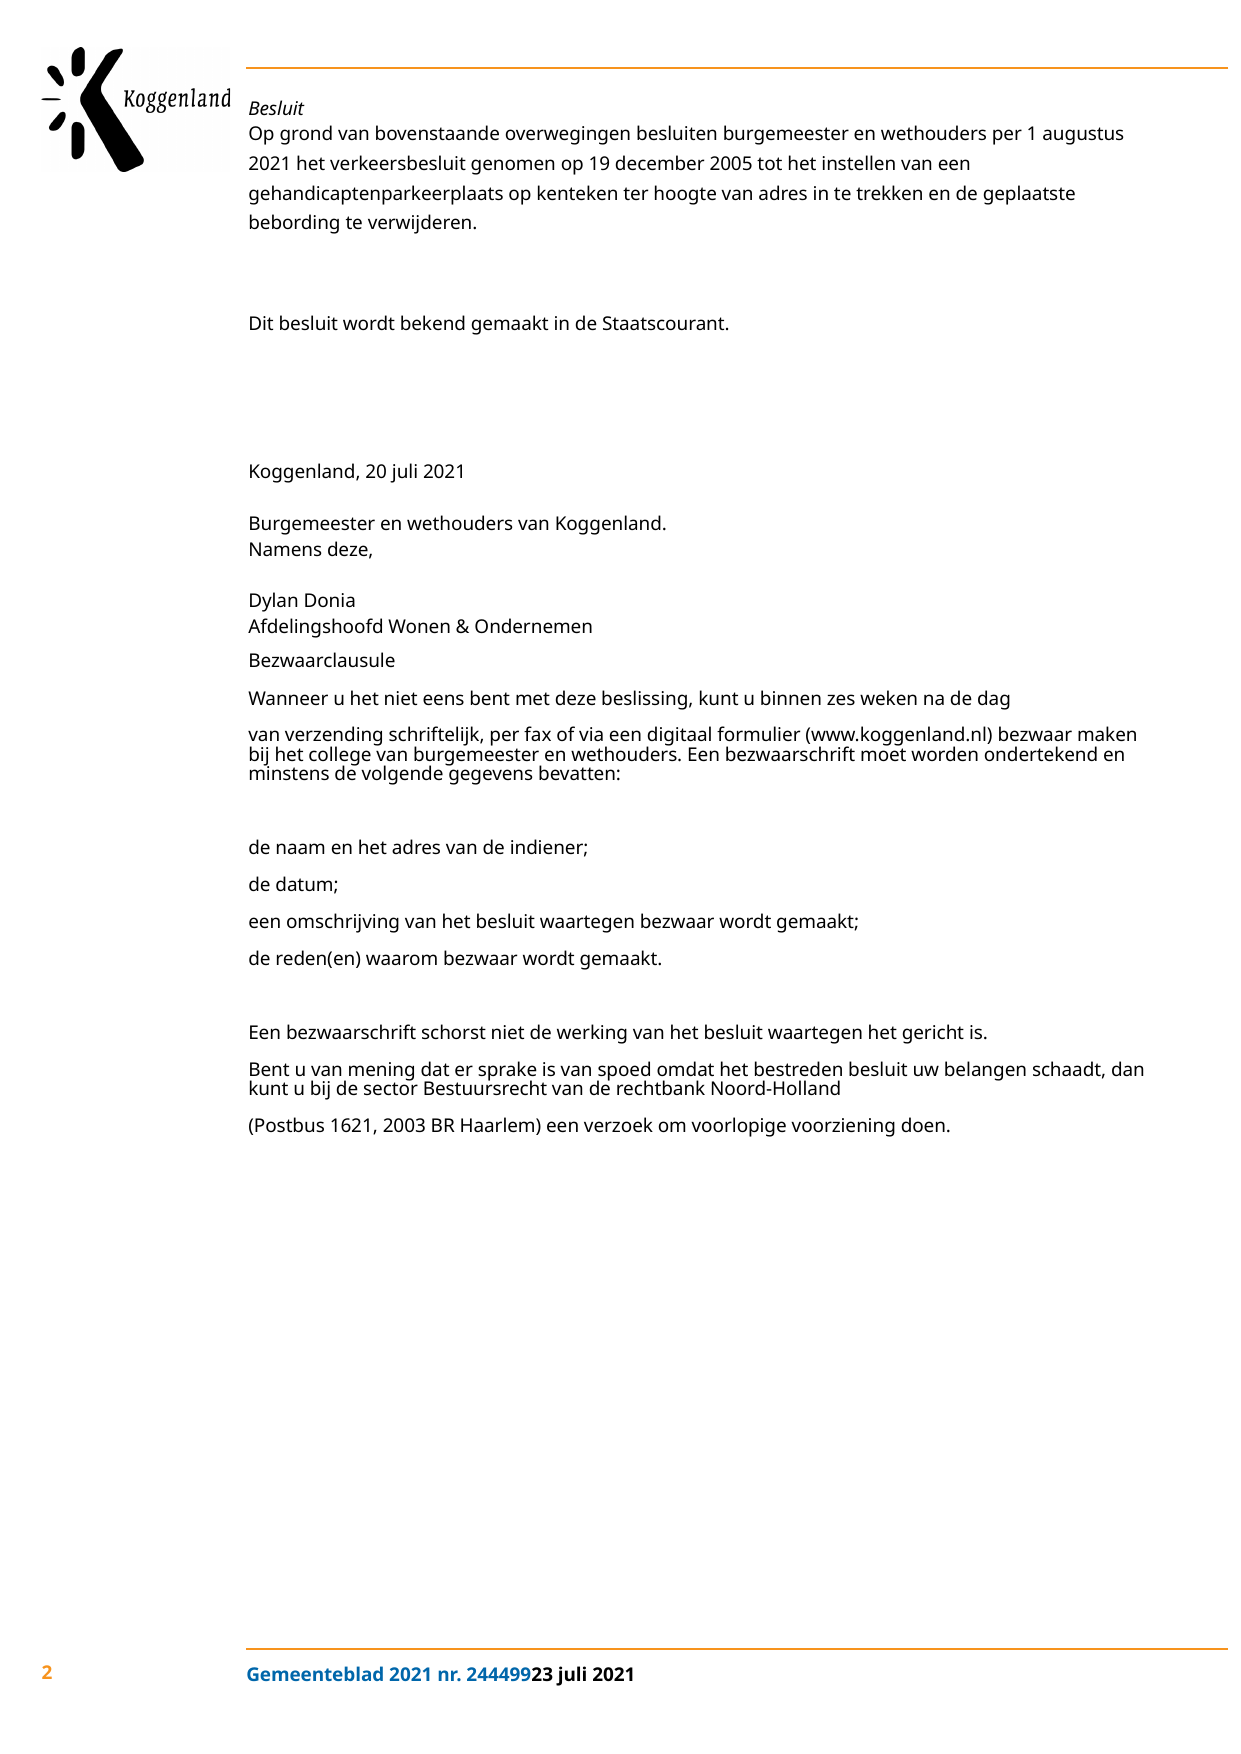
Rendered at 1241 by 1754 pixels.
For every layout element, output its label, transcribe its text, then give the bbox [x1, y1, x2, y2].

text Afdelingshoofd Wonen & Ondernemen [248, 613, 1152, 639]
text Namens deze, [248, 536, 1152, 562]
text de datum; [248, 876, 1152, 895]
text Besluit [248, 95, 1152, 121]
text Een bezwaarschrift schorst niet de werking van het besluit waartegen het gericht is. [248, 1024, 1152, 1043]
text Burgemeester en wethouders van Koggenland. [248, 510, 1152, 536]
text Koggenland, 20 juli 2021 [248, 459, 1152, 484]
text (Postbus 1621, 2003 BR Haarlem) een verzoek om voorlopige voorziening doen. [248, 1117, 1152, 1136]
text de naam en het adres van de indiener; [248, 839, 1152, 858]
text Dit besluit wordt bekend gemaakt in de Staatscourant. [248, 310, 1152, 336]
text van verzending schriftelijk, per fax of via een digitaal formulier (www.koggenland.nl) bezwaar maken bij het college van burgemeester en wethouders. Een bezwaarschrift moet worden ondertekend en minstens de volgende gegevens bevatten: [248, 726, 1152, 784]
text de reden(en) waarom bezwaar wordt gemaakt. [248, 950, 1152, 969]
text Bent u van mening dat er sprake is van spoed omdat het bestreden besluit uw belangen schaadt, dan kunt u bij de sector Bestuursrecht van de rechtbank Noord-Holland [248, 1061, 1152, 1099]
text een omschrijving van het besluit waartegen bezwaar wordt gemaakt; [248, 913, 1152, 932]
text Op grond van bovenstaande overwegingen besluiten burgemeester en wethouders per 1 augustus 2021 het verkeersbesluit genomen op 19 december 2005 tot het instellen van een gehandicaptenparkeerplaats op kenteken ter hoogte van adres in te trekken en de geplaatste bebording te verwijderen. [248, 121, 1152, 235]
text Wanneer u het niet eens bent met deze beslissing, kunt u binnen zes weken na de dag [248, 689, 1152, 709]
text Dylan Donia [248, 587, 1152, 613]
picture [41, 47, 231, 172]
text Bezwaarclausule [248, 652, 1152, 672]
